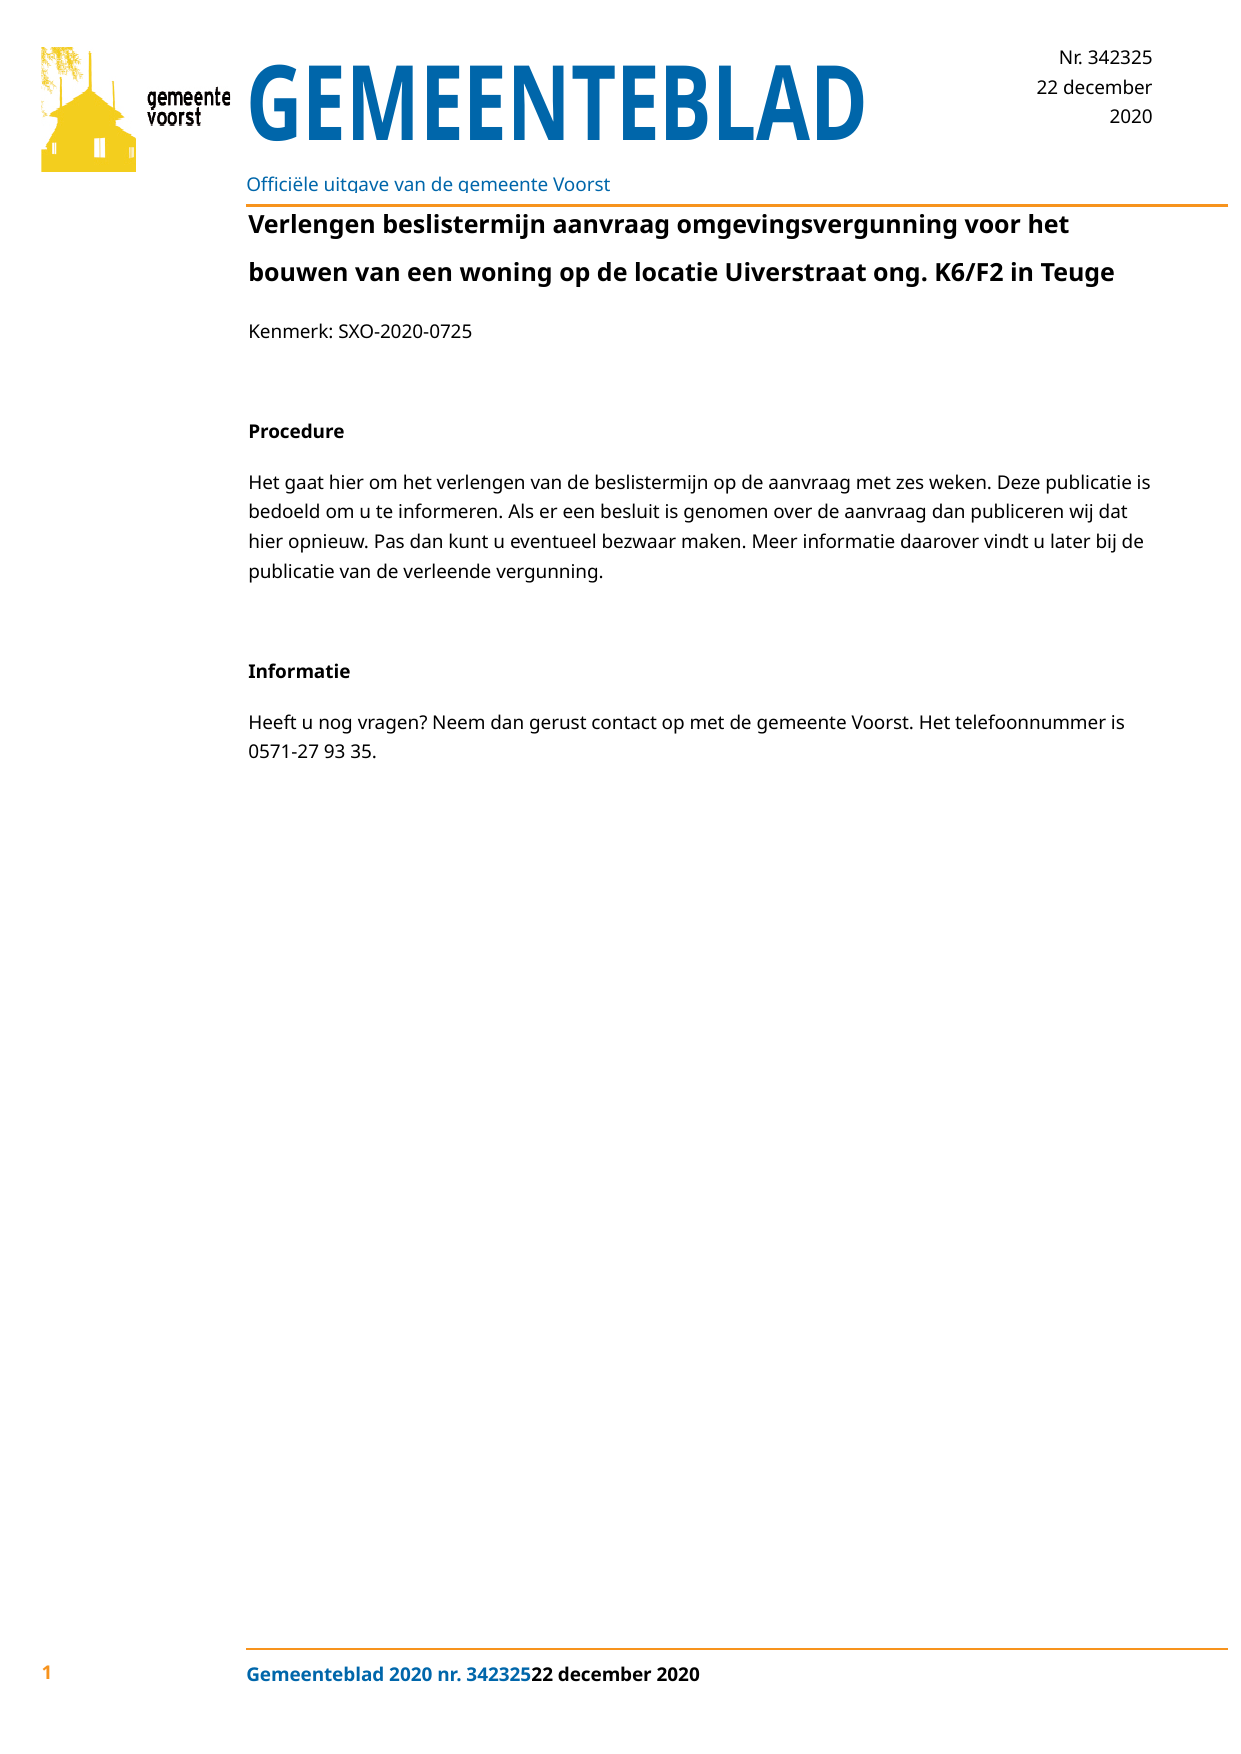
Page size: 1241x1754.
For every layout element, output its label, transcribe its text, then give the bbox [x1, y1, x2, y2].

text Procedure [248, 419, 1152, 444]
text Informatie [248, 659, 1152, 684]
text Heeft u nog vragen? Neem dan gerust contact op met de gemeente Voorst. Het telefoonnummer is 0571-27 93 35. [248, 709, 1152, 764]
text Het gaat hier om het verlengen van de beslistermijn op de aanvraag met zes weken. Deze publicatie is bedoeld om u te informeren. Als er een besluit is genomen over de aanvraag dan publiceren wij dat hier opnieuw. Pas dan kunt u eventueel bezwaar maken. Meer informatie daarover vindt u later bij de publicatie van de verleende vergunning. [248, 469, 1152, 584]
picture [41, 47, 231, 172]
text Kenmerk: SXO-2020-0725 [248, 318, 1152, 344]
text Verlengen beslistermijn aanvraag omgevingsvergunning voor het bouwen van een woning op de locatie Uiverstraat ong. K6/F2 in Teuge [248, 207, 1152, 288]
